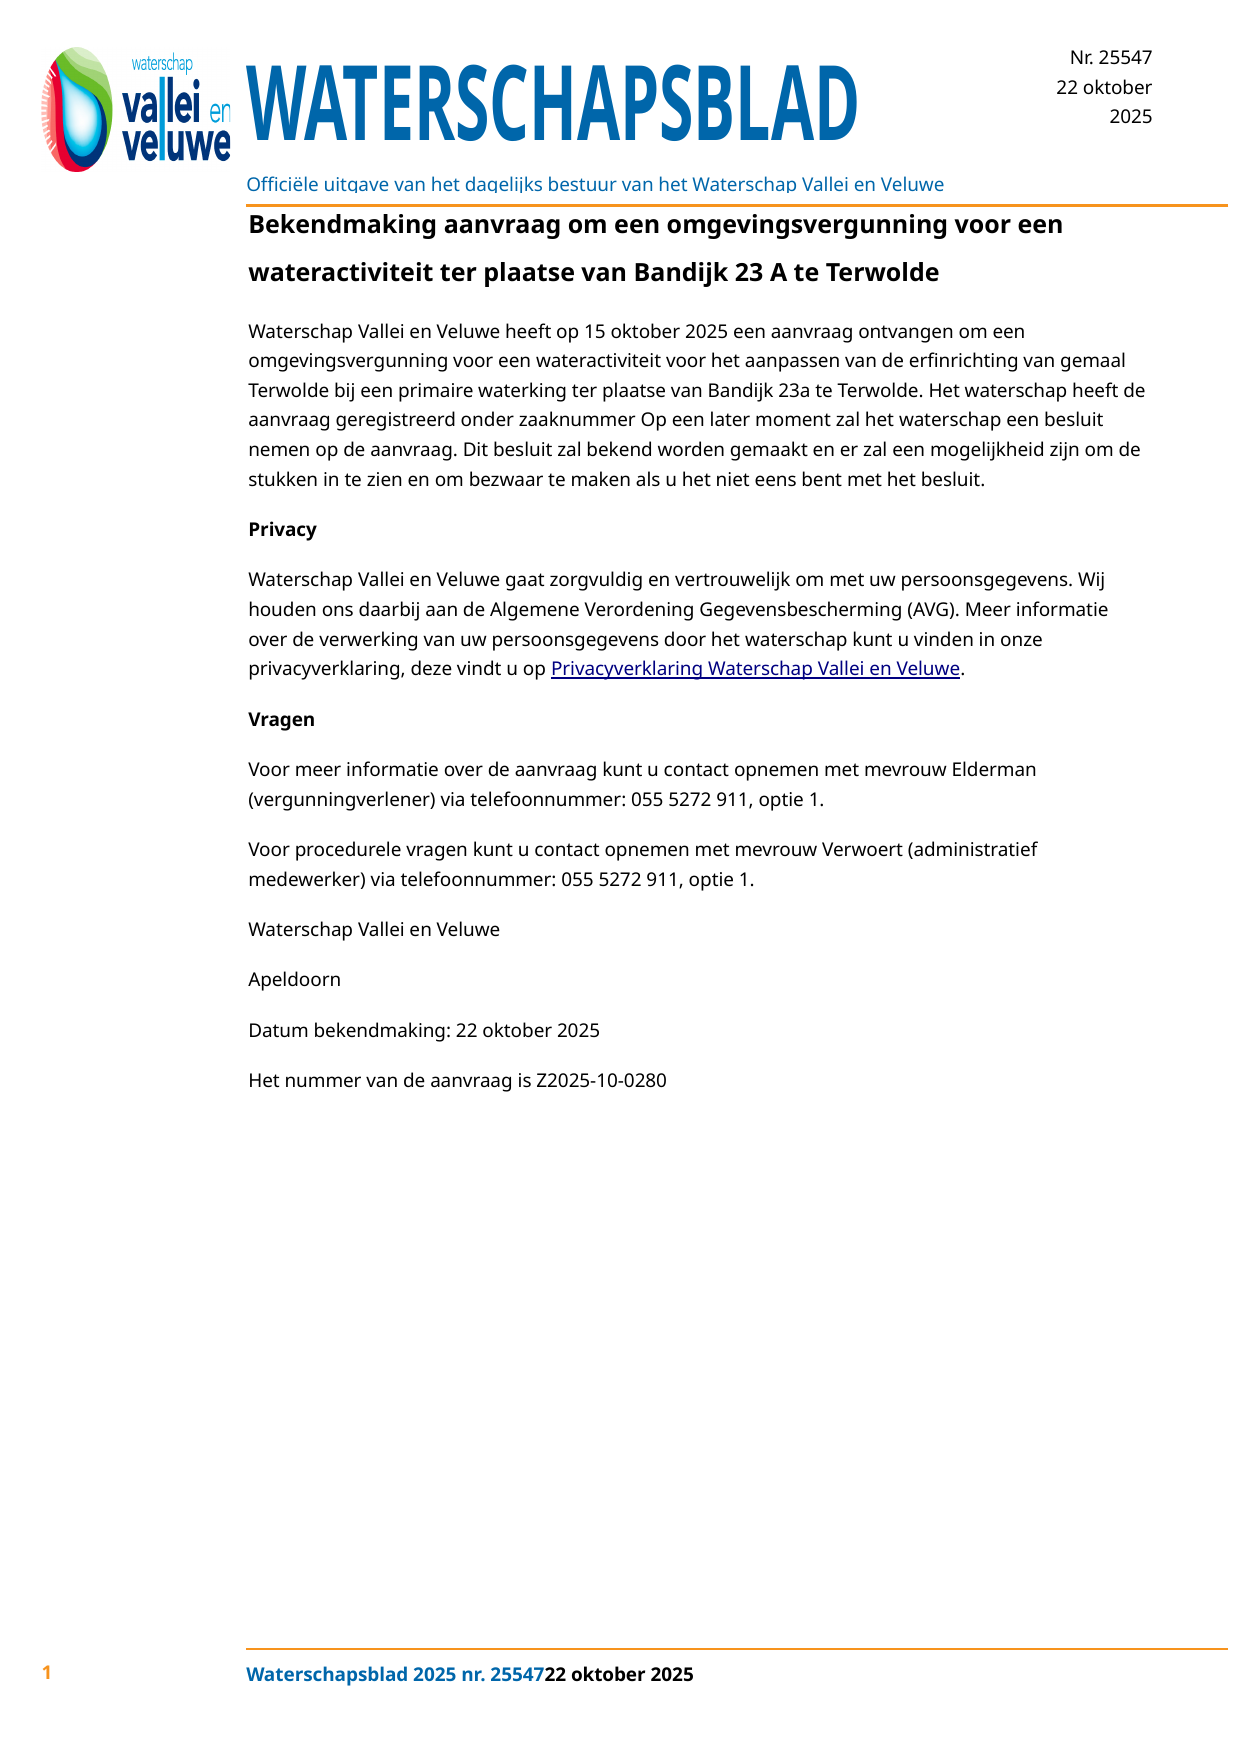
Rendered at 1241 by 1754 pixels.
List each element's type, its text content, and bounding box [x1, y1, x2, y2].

text Het nummer van de aanvraag is Z2025-10-0280 [248, 1067, 1152, 1093]
text Bekendmaking aanvraag om een omgevingsvergunning voor een wateractiviteit ter plaatse van Bandijk 23 A te Terwolde [248, 207, 1152, 288]
text Privacy [248, 516, 1152, 542]
text Apeldoorn [248, 967, 1152, 992]
picture [41, 47, 231, 172]
text Vragen [248, 706, 1152, 732]
text Datum bekendmaking: 22 oktober 2025 [248, 1017, 1152, 1043]
text Waterschap Vallei en Veluwe heeft op 15 oktober 2025 een aanvraag ontvangen om een omgevingsvergunning voor een wateractiviteit voor het aanpassen van de erfinrichting van gemaal Terwolde bij een primaire waterking ter plaatse van Bandijk 23a te Terwolde. Het waterschap heeft de aanvraag geregistreerd onder zaaknummer Op een later moment zal het waterschap een besluit nemen op de aanvraag. Dit besluit zal bekend worden gemaakt en er zal een mogelijkheid zijn om de stukken in te zien en om bezwaar te maken als u het niet eens bent met het besluit. [248, 318, 1152, 492]
text Waterschap Vallei en Veluwe [248, 916, 1152, 942]
text Voor meer informatie over de aanvraag kunt u contact opnemen met mevrouw Elderman (vergunningverlener) via telefoonnummer: 055 5272 911, optie 1. [248, 756, 1152, 812]
text Voor procedurele vragen kunt u contact opnemen met mevrouw Verwoert (administratief medewerker) via telefoonnummer: 055 5272 911, optie 1. [248, 836, 1152, 892]
text Waterschap Vallei en Veluwe gaat zorgvuldig en vertrouwelijk om met uw persoonsgegevens. Wij houden ons daarbij aan de Algemene Verordening Gegevensbescherming (AVG). Meer informatie over de verwerking van uw persoonsgegevens door het waterschap kunt u vinden in onze privacyverklaring, deze vindt u op Privacyverklaring Waterschap Vallei en Veluwe. [248, 567, 1152, 681]
